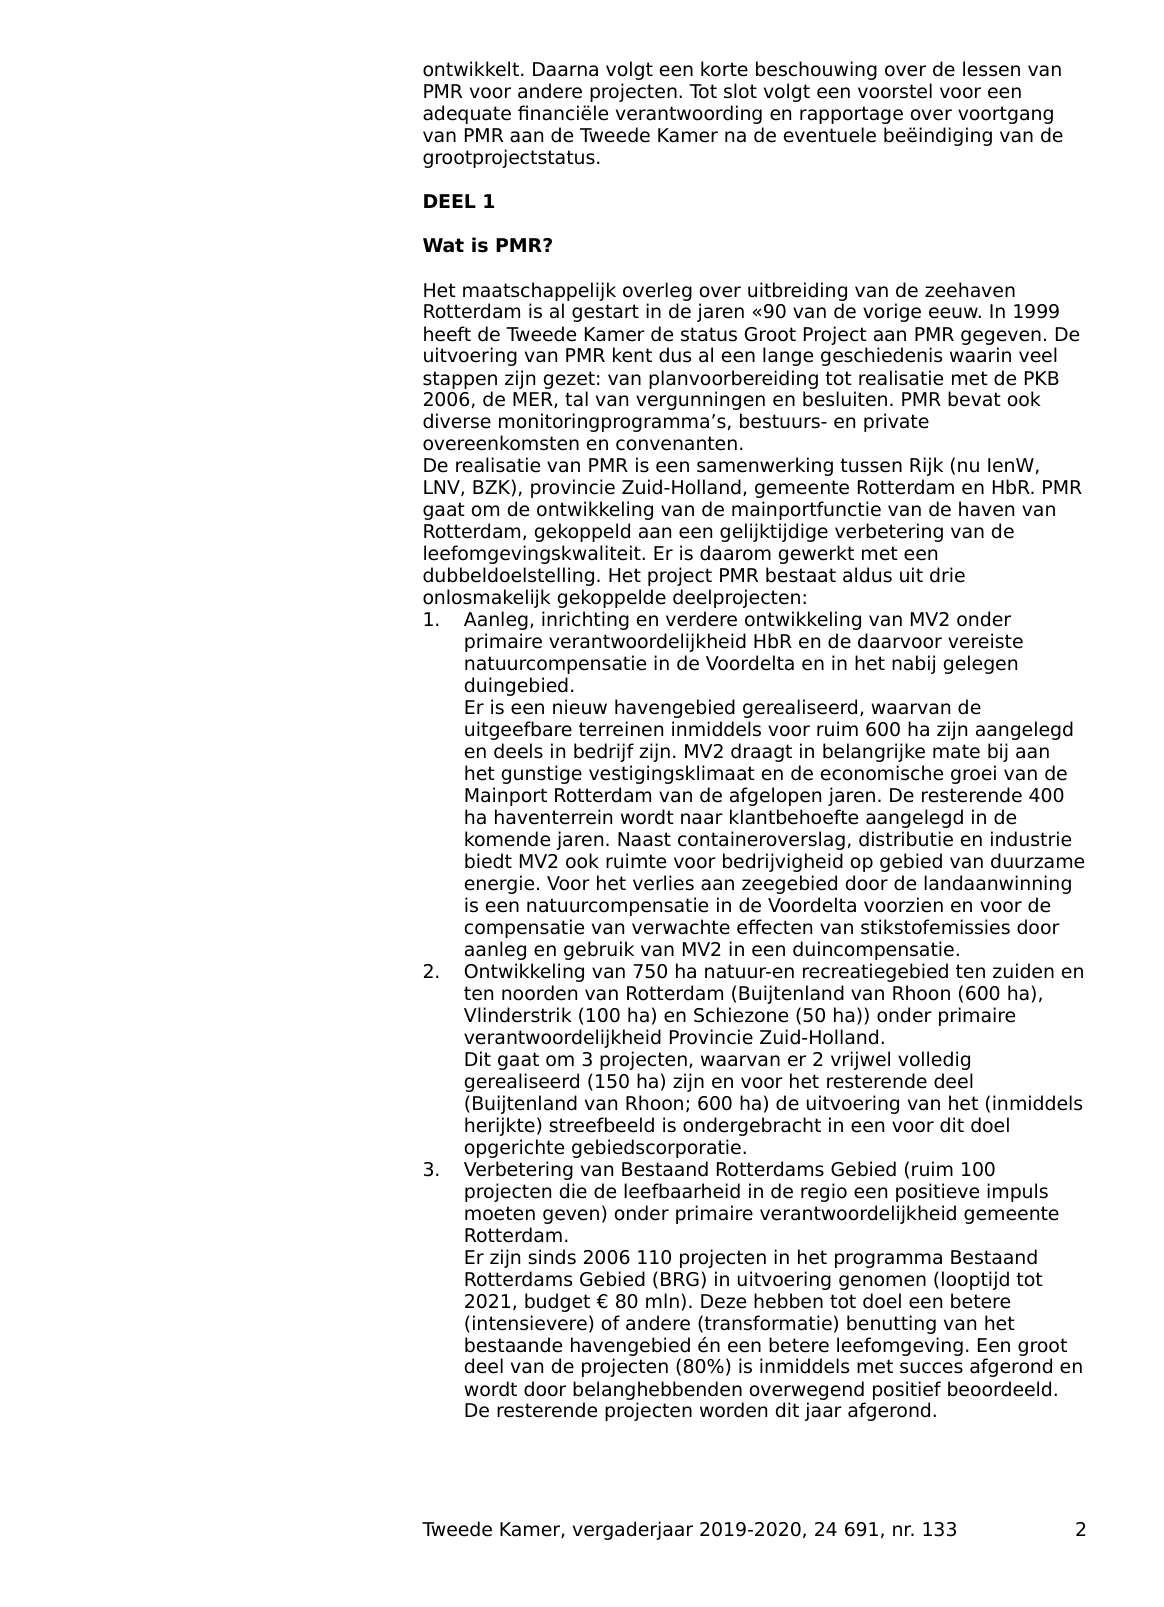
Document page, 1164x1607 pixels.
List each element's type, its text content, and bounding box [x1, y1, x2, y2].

text 3. Verbetering van Bestaand Rotterdams Gebied (ruim 100 projecten die de leefbaarheid in de regio een positieve impuls moeten geven) onder primaire verantwoordelijkheid gemeente Rotterdam. [422, 1159, 1087, 1247]
text 2. Ontwikkeling van 750 ha natuur-en recreatiegebied ten zuiden en ten noorden van Rotterdam (Buijtenland van Rhoon (600 ha), Vlinderstrik (100 ha) en Schiezone (50 ha)) onder primaire verantwoordelijkheid Provincie Zuid-Holland. [422, 961, 1087, 1049]
text Er is een nieuw havengebied gerealiseerd, waarvan de uitgeefbare terreinen inmiddels voor ruim 600 ha zijn aangelegd en deels in bedrijf zijn. MV2 draagt in belangrijke mate bij aan het gunstige vestigingsklimaat en de economische groei van de Mainport Rotterdam van de afgelopen jaren. De resterende 400 ha haventerrein wordt naar klantbehoefte aangelegd in de komende jaren. Naast containeroverslag, distributie en industrie biedt MV2 ook ruimte voor bedrijvigheid op gebied van duurzame energie. Voor het verlies aan zeegebied door de landaanwinning is een natuurcompensatie in de Voordelta voorzien en voor de compensatie van verwachte effecten van stikstofemissies door aanleg en gebruik van MV2 in een duincompensatie. [464, 697, 1087, 961]
text ontwikkelt. Daarna volgt een korte beschouwing over de lessen van PMR voor andere projecten. Tot slot volgt een voorstel voor een adequate financiële verantwoording en rapportage over voortgang van PMR aan de Tweede Kamer na de eventuele beëindiging van de grootprojectstatus. [422, 59, 1087, 169]
text Het maatschappelijk overleg over uitbreiding van de zeehaven Rotterdam is al gestart in de jaren «90 van de vorige eeuw. In 1999 heeft de Tweede Kamer de status Groot Project aan PMR gegeven. De uitvoering van PMR kent dus al een lange geschiedenis waarin veel stappen zijn gezet: van planvoorbereiding tot realisatie met de PKB 2006, de MER, tal van vergunningen en besluiten. PMR bevat ook diverse monitoringprogramma’s, bestuurs- en private overeenkomsten en convenanten. [422, 279, 1087, 455]
text Dit gaat om 3 projecten, waarvan er 2 vrijwel volledig gerealiseerd (150 ha) zijn en voor het resterende deel (Buijtenland van Rhoon; 600 ha) de uitvoering van het (inmiddels herijkte) streefbeeld is ondergebracht in een voor dit doel opgerichte gebiedscorporatie. [464, 1049, 1087, 1159]
text 1. Aanleg, inrichting en verdere ontwikkeling van MV2 onder primaire verantwoordelijkheid HbR en de daarvoor vereiste natuurcompensatie in de Voordelta en in het nabij gelegen duingebied. [422, 609, 1087, 697]
subtitle DEEL 1 [422, 191, 1087, 213]
subtitle Wat is PMR? [422, 235, 1087, 257]
text Er zijn sinds 2006 110 projecten in het programma Bestaand Rotterdams Gebied (BRG) in uitvoering genomen (looptijd tot 2021, budget € 80 mln). Deze hebben tot doel een betere (intensievere) of andere (transformatie) benutting van het bestaande havengebied én een betere leefomgeving. Een groot deel van de projecten (80%) is inmiddels met succes afgerond en wordt door belanghebbenden overwegend positief beoordeeld. De resterende projecten worden dit jaar afgerond. [464, 1247, 1087, 1422]
text De realisatie van PMR is een samenwerking tussen Rijk (nu IenW, LNV, BZK), provincie Zuid-Holland, gemeente Rotterdam en HbR. PMR gaat om de ontwikkeling van de mainportfunctie van de haven van Rotterdam, gekoppeld aan een gelijktijdige verbetering van de leefomgevingskwaliteit. Er is daarom gewerkt met een dubbeldoelstelling. Het project PMR bestaat aldus uit drie onlosmakelijk gekoppelde deelprojecten: [422, 455, 1087, 609]
